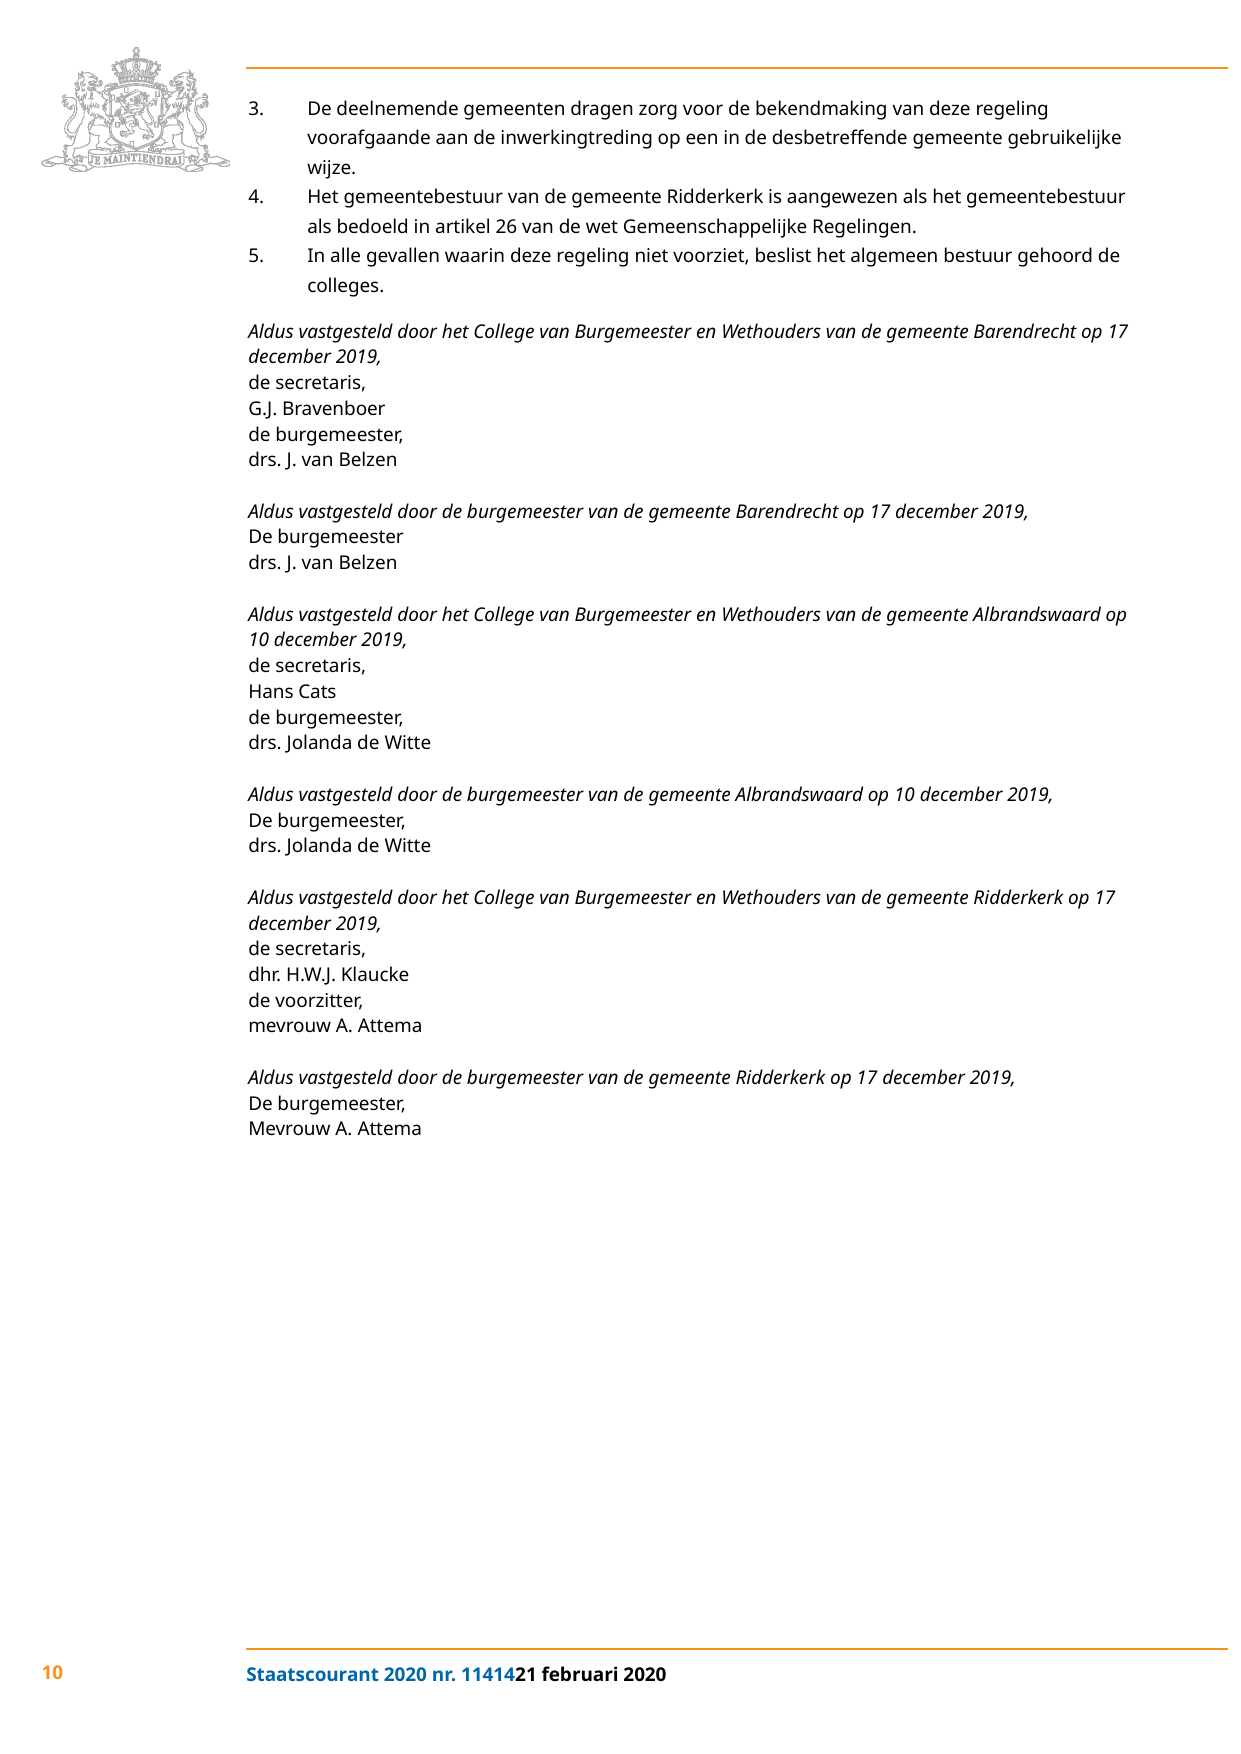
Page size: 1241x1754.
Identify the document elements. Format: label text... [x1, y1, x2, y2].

list In alle gevallen waarin deze regeling niet voorziet, beslist het algemeen bestuur gehoord de colleges. [248, 243, 1152, 298]
text drs. Jolanda de Witte [248, 729, 1152, 755]
text dhr. H.W.J. Klaucke [248, 961, 1152, 987]
text Aldus vastgesteld door het College van Burgemeester en Wethouders van de gemeente Ridderkerk op 17 december 2019, [248, 884, 1152, 935]
text drs. J. van Belzen [248, 549, 1152, 575]
list Het gemeentebestuur van de gemeente Ridderkerk is aangewezen als het gemeentebestuur als bedoeld in artikel 26 van de wet Gemeenschappelijke Regelingen. [248, 183, 1152, 239]
text Aldus vastgesteld door het College van Burgemeester en Wethouders van de gemeente Albrandswaard op 10 december 2019, [248, 601, 1152, 652]
text De burgemeester, [248, 1090, 1152, 1116]
text Aldus vastgesteld door de burgemeester van de gemeente Albrandswaard op 10 december 2019, [248, 781, 1152, 807]
text mevrouw A. Attema [248, 1013, 1152, 1038]
text Aldus vastgesteld door de burgemeester van de gemeente Ridderkerk op 17 december 2019, [248, 1064, 1152, 1090]
text Aldus vastgesteld door de burgemeester van de gemeente Barendrecht op 17 december 2019, [248, 498, 1152, 524]
text drs. Jolanda de Witte [248, 832, 1152, 858]
text de secretaris, [248, 652, 1152, 678]
list De deelnemende gemeenten dragen zorg voor de bekendmaking van deze regeling voorafgaande aan de inwerkingtreding op een in de desbetreffende gemeente gebruikelijke wijze. [248, 95, 1152, 180]
text drs. J. van Belzen [248, 447, 1152, 472]
text de secretaris, [248, 369, 1152, 395]
text Hans Cats [248, 678, 1152, 704]
text de voorzitter, [248, 987, 1152, 1013]
text de secretaris, [248, 935, 1152, 961]
text G.J. Bravenboer [248, 395, 1152, 421]
text Mevrouw A. Attema [248, 1116, 1152, 1141]
text de burgemeester, [248, 421, 1152, 447]
text De burgemeester, [248, 807, 1152, 832]
text Aldus vastgesteld door het College van Burgemeester en Wethouders van de gemeente Barendrecht op 17 december 2019, [248, 318, 1152, 369]
text De burgemeester [248, 524, 1152, 549]
text de burgemeester, [248, 704, 1152, 729]
picture [41, 47, 231, 172]
